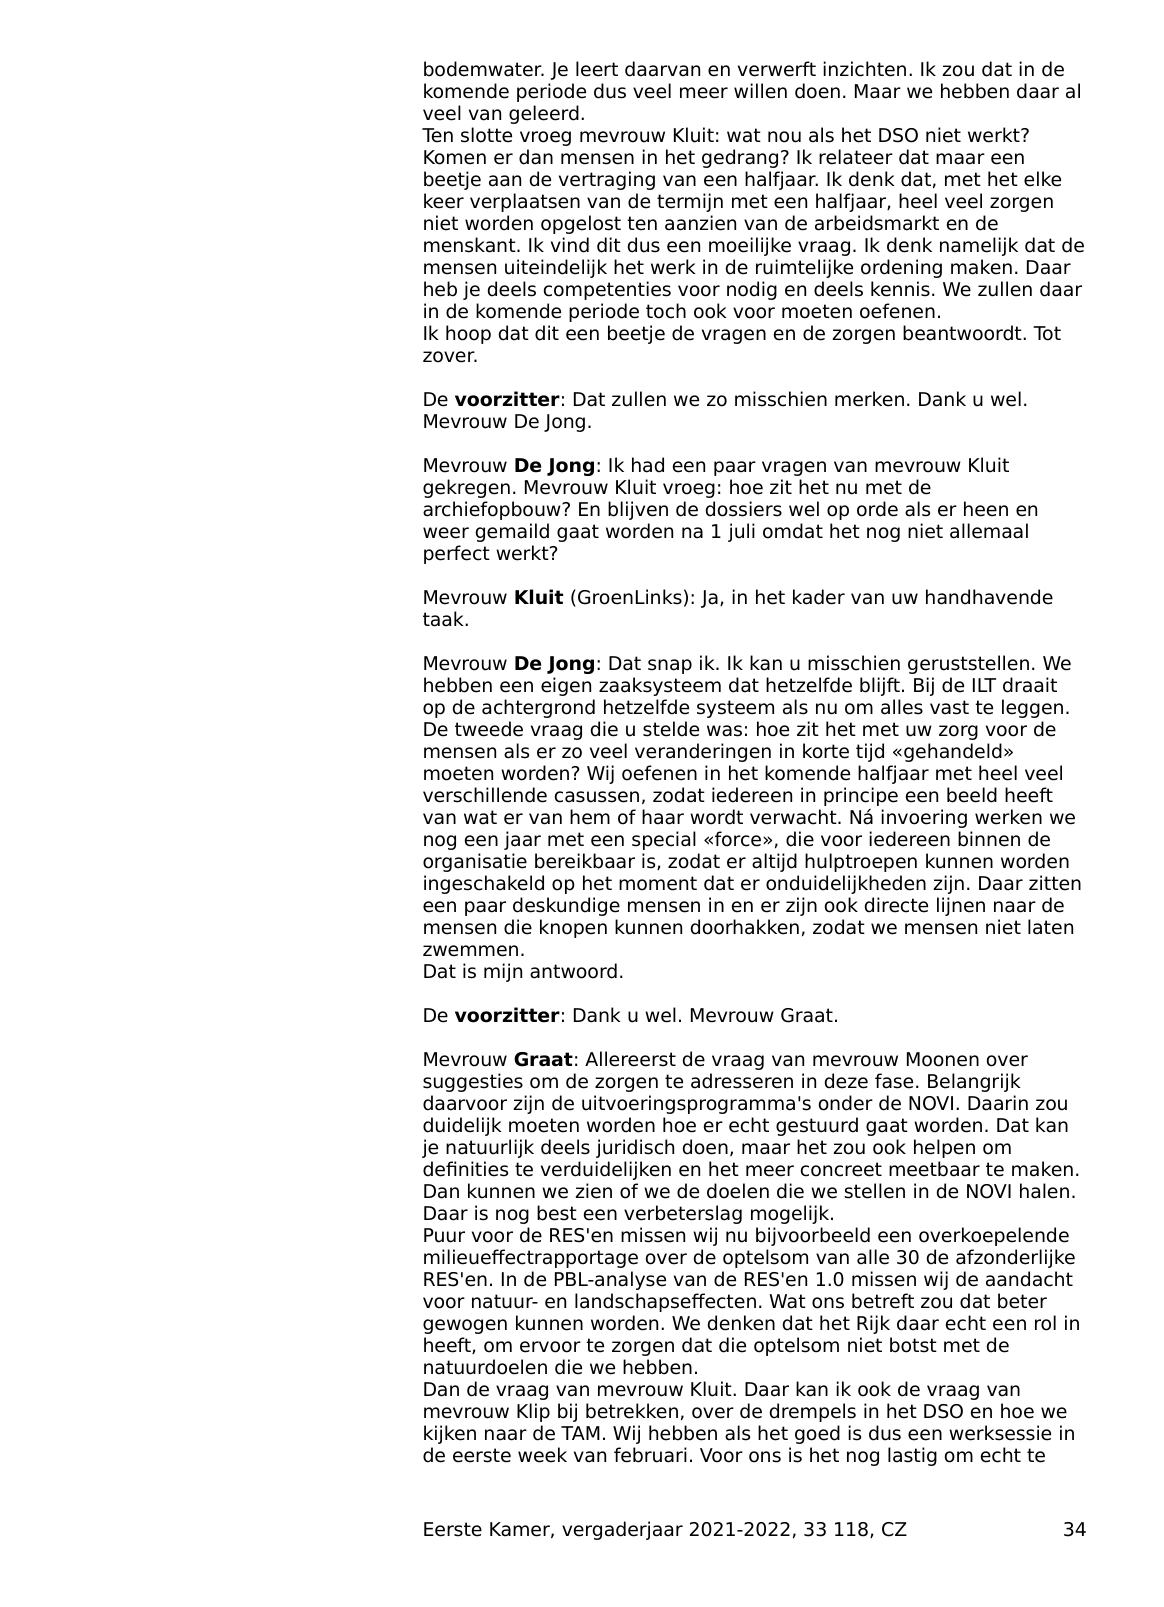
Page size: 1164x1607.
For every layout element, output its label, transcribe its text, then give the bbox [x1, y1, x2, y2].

text Puur voor de RES'en missen wij nu bijvoorbeeld een overkoepelende milieueffectrapportage over de optelsom van alle 30 de afzonderlijke RES'en. In de PBL-analyse van de RES'en 1.0 missen wij de aandacht voor natuur- en landschapseffecten. Wat ons betreft zou dat beter gewogen kunnen worden. We denken dat het Rijk daar echt een rol in heeft, om ervoor te zorgen dat die optelsom niet botst met de natuurdoelen die we hebben. [422, 1225, 1087, 1379]
text Dat is mijn antwoord. [422, 961, 1087, 983]
text De voorzitter: Dat zullen we zo misschien merken. Dank u wel. Mevrouw De Jong. [422, 389, 1087, 433]
text Ten slotte vroeg mevrouw Kluit: wat nou als het DSO niet werkt? Komen er dan mensen in het gedrang? Ik relateer dat maar een beetje aan de vertraging van een halfjaar. Ik denk dat, met het elke keer verplaatsen van de termijn met een halfjaar, heel veel zorgen niet worden opgelost ten aanzien van de arbeidsmarkt en de menskant. Ik vind dit dus een moeilijke vraag. Ik denk namelijk dat de mensen uiteindelijk het werk in de ruimtelijke ordening maken. Daar heb je deels competenties voor nodig en deels kennis. We zullen daar in de komende periode toch ook voor moeten oefenen. [422, 125, 1087, 323]
text bodemwater. Je leert daarvan en verwerft inzichten. Ik zou dat in de komende periode dus veel meer willen doen. Maar we hebben daar al veel van geleerd. [422, 59, 1087, 125]
text De tweede vraag die u stelde was: hoe zit het met uw zorg voor de mensen als er zo veel veranderingen in korte tijd «gehandeld» moeten worden? Wij oefenen in het komende halfjaar met heel veel verschillende casussen, zodat iedereen in principe een beeld heeft van wat er van hem of haar wordt verwacht. Ná invoering werken we nog een jaar met een special «force», die voor iedereen binnen de organisatie bereikbaar is, zodat er altijd hulptroepen kunnen worden ingeschakeld op het moment dat er onduidelijkheden zijn. Daar zitten een paar deskundige mensen in en er zijn ook directe lijnen naar de mensen die knopen kunnen doorhakken, zodat we mensen niet laten zwemmen. [422, 719, 1087, 961]
text De voorzitter: Dank u wel. Mevrouw Graat. [422, 1005, 1087, 1027]
text Mevrouw Kluit (GroenLinks): Ja, in het kader van uw handhavende taak. [422, 587, 1087, 631]
text Mevrouw De Jong: Dat snap ik. Ik kan u misschien geruststellen. We hebben een eigen zaaksysteem dat hetzelfde blijft. Bij de ILT draait op de achtergrond hetzelfde systeem als nu om alles vast te leggen. [422, 653, 1087, 719]
text Mevrouw Graat: Allereerst de vraag van mevrouw Moonen over suggesties om de zorgen te adresseren in deze fase. Belangrijk daarvoor zijn de uitvoeringsprogramma's onder de NOVI. Daarin zou duidelijk moeten worden hoe er echt gestuurd gaat worden. Dat kan je natuurlijk deels juridisch doen, maar het zou ook helpen om definities te verduidelijken en het meer concreet meetbaar te maken. Dan kunnen we zien of we de doelen die we stellen in de NOVI halen. Daar is nog best een verbeterslag mogelijk. [422, 1049, 1087, 1225]
text Mevrouw De Jong: Ik had een paar vragen van mevrouw Kluit gekregen. Mevrouw Kluit vroeg: hoe zit het nu met de archiefopbouw? En blijven de dossiers wel op orde als er heen en weer gemaild gaat worden na 1 juli omdat het nog niet allemaal perfect werkt? [422, 455, 1087, 565]
text Ik hoop dat dit een beetje de vragen en de zorgen beantwoordt. Tot zover. [422, 323, 1087, 367]
text Dan de vraag van mevrouw Kluit. Daar kan ik ook de vraag van mevrouw Klip bij betrekken, over de drempels in het DSO en hoe we kijken naar de TAM. Wij hebben als het goed is dus een werksessie in de eerste week van februari. Voor ons is het nog lastig om echt te [422, 1379, 1087, 1467]
